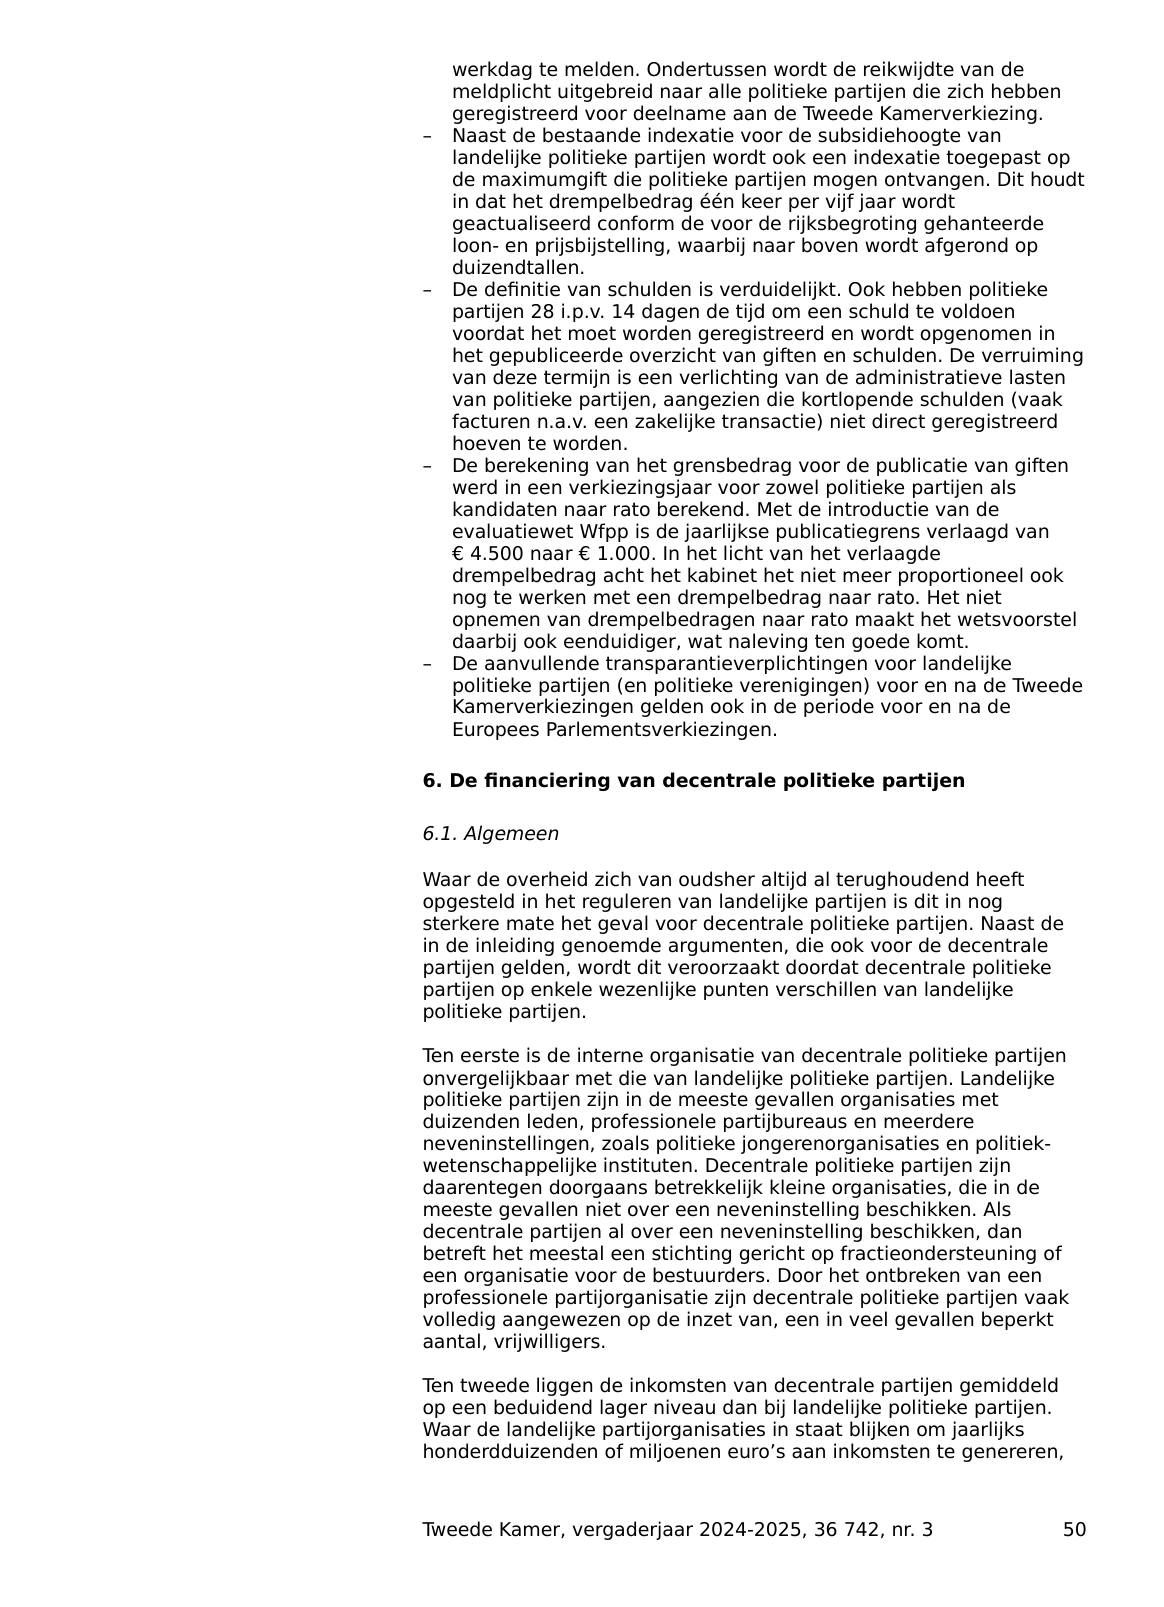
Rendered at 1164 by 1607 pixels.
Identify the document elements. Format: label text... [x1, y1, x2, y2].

text – De aanvullende transparantieverplichtingen voor landelijke politieke partijen (en politieke verenigingen) voor en na de Tweede Kamerverkiezingen gelden ook in de periode voor en na de Europees Parlementsverkiezingen. [422, 652, 1087, 740]
subtitle 6. De financiering van decentrale politieke partijen [422, 770, 1087, 792]
text werkdag te melden. Ondertussen wordt de reikwijdte van de meldplicht uitgebreid naar alle politieke partijen die zich hebben geregistreerd voor deelname aan de Tweede Kamerverkiezing. [422, 59, 1087, 125]
text – De definitie van schulden is verduidelijkt. Ook hebben politieke partijen 28 i.p.v. 14 dagen de tijd om een schuld te voldoen voordat het moet worden geregistreerd en wordt opgenomen in het gepubliceerde overzicht van giften en schulden. De verruiming van deze termijn is een verlichting van de administratieve lasten van politieke partijen, aangezien die kortlopende schulden (vaak facturen n.a.v. een zakelijke transactie) niet direct geregistreerd hoeven te worden. [422, 279, 1087, 455]
subtitle 6.1. Algemeen [422, 822, 1087, 844]
text Waar de overheid zich van oudsher altijd al terughoudend heeft opgesteld in het reguleren van landelijke partijen is dit in nog sterkere mate het geval voor decentrale politieke partijen. Naast de in de inleiding genoemde argumenten, die ook voor de decentrale partijen gelden, wordt dit veroorzaakt doordat decentrale politieke partijen op enkele wezenlijke punten verschillen van landelijke politieke partijen. [422, 869, 1087, 1023]
text – De berekening van het grensbedrag voor de publicatie van giften werd in een verkiezingsjaar voor zowel politieke partijen als kandidaten naar rato berekend. Met de introductie van de evaluatiewet Wfpp is de jaarlijkse publicatiegrens verlaagd van € 4.500 naar € 1.000. In het licht van het verlaagde drempelbedrag acht het kabinet het niet meer proportioneel ook nog te werken met een drempelbedrag naar rato. Het niet opnemen van drempelbedragen naar rato maakt het wetsvoorstel daarbij ook eenduidiger, wat naleving ten goede komt. [422, 455, 1087, 652]
text Ten eerste is de interne organisatie van decentrale politieke partijen onvergelijkbaar met die van landelijke politieke partijen. Landelijke politieke partijen zijn in de meeste gevallen organisaties met duizenden leden, professionele partijbureaus en meerdere neveninstellingen, zoals politieke jongerenorganisaties en politiek-wetenschappelijke instituten. Decentrale politieke partijen zijn daarentegen doorgaans betrekkelijk kleine organisaties, die in de meeste gevallen niet over een neveninstelling beschikken. Als decentrale partijen al over een neveninstelling beschikken, dan betreft het meestal een stichting gericht op fractieondersteuning of een organisatie voor de bestuurders. Door het ontbreken van een professionele partijorganisatie zijn decentrale politieke partijen vaak volledig aangewezen op de inzet van, een in veel gevallen beperkt aantal, vrijwilligers. [422, 1045, 1087, 1353]
text – Naast de bestaande indexatie voor de subsidiehoogte van landelijke politieke partijen wordt ook een indexatie toegepast op de maximumgift die politieke partijen mogen ontvangen. Dit houdt in dat het drempelbedrag één keer per vijf jaar wordt geactualiseerd conform de voor de rijksbegroting gehanteerde loon- en prijsbijstelling, waarbij naar boven wordt afgerond op duizendtallen. [422, 125, 1087, 279]
text Ten tweede liggen de inkomsten van decentrale partijen gemiddeld op een beduidend lager niveau dan bij landelijke politieke partijen. Waar de landelijke partijorganisaties in staat blijken om jaarlijks honderdduizenden of miljoenen euro’s aan inkomsten te genereren, [422, 1375, 1087, 1463]
